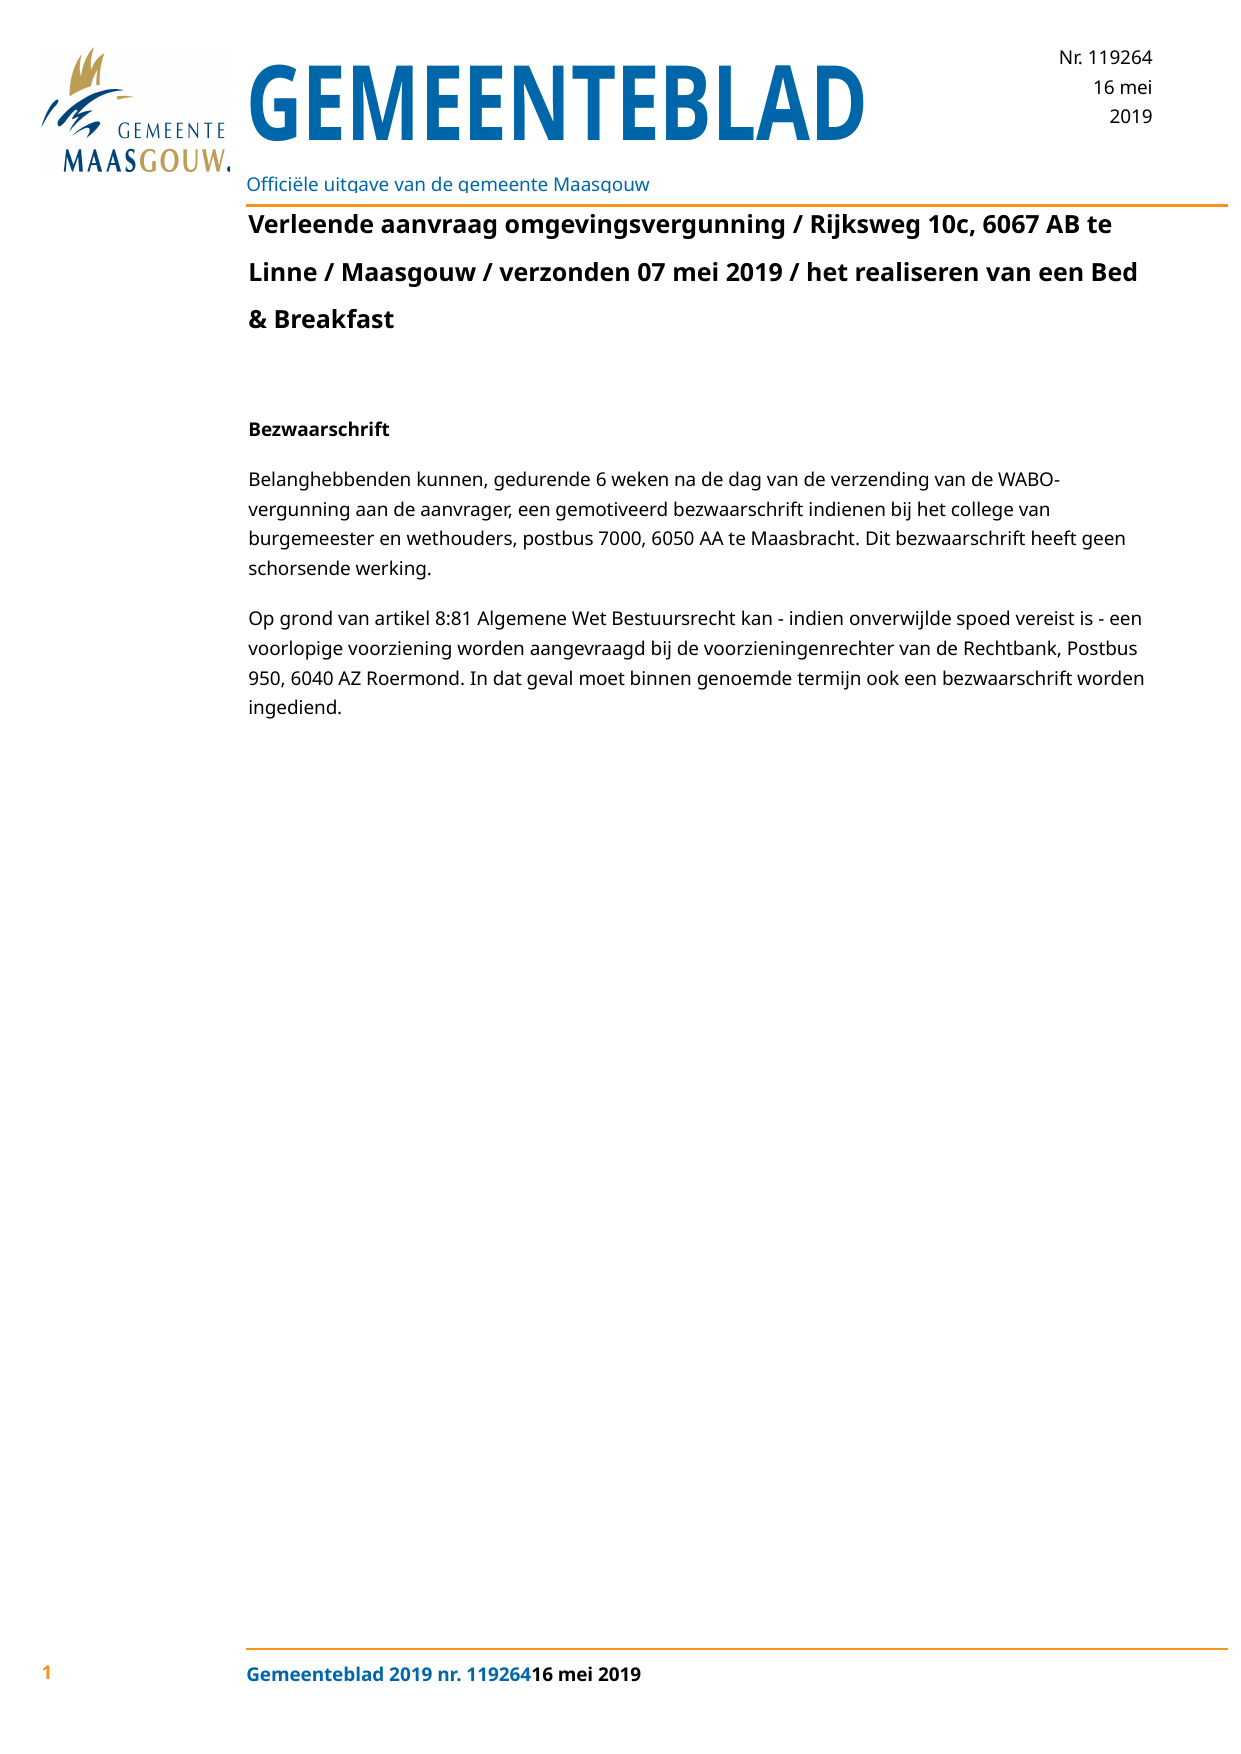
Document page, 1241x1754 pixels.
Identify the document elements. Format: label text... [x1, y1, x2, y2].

text Op grond van artikel 8:81 Algemene Wet Bestuursrecht kan - indien onverwijlde spoed vereist is - een voorlopige voorziening worden aangevraagd bij de voorzieningenrechter van de Rechtbank, Postbus 950, 6040 AZ Roermond. In dat geval moet binnen genoemde termijn ook een bezwaarschrift worden ingediend. [248, 606, 1152, 720]
picture [41, 47, 231, 172]
text Verleende aanvraag omgevingsvergunning / Rijksweg 10c, 6067 AB te Linne / Maasgouw / verzonden 07 mei 2019 / het realiseren van een Bed & Breakfast [248, 207, 1152, 336]
text Bezwaarschrift [248, 416, 1152, 442]
text Belanghebbenden kunnen, gedurende 6 weken na de dag van de verzending van de WABO-vergunning aan de aanvrager, een gemotiveerd bezwaarschrift indienen bij het college van burgemeester en wethouders, postbus 7000, 6050 AA te Maasbracht. Dit bezwaarschrift heeft geen schorsende werking. [248, 466, 1152, 581]
